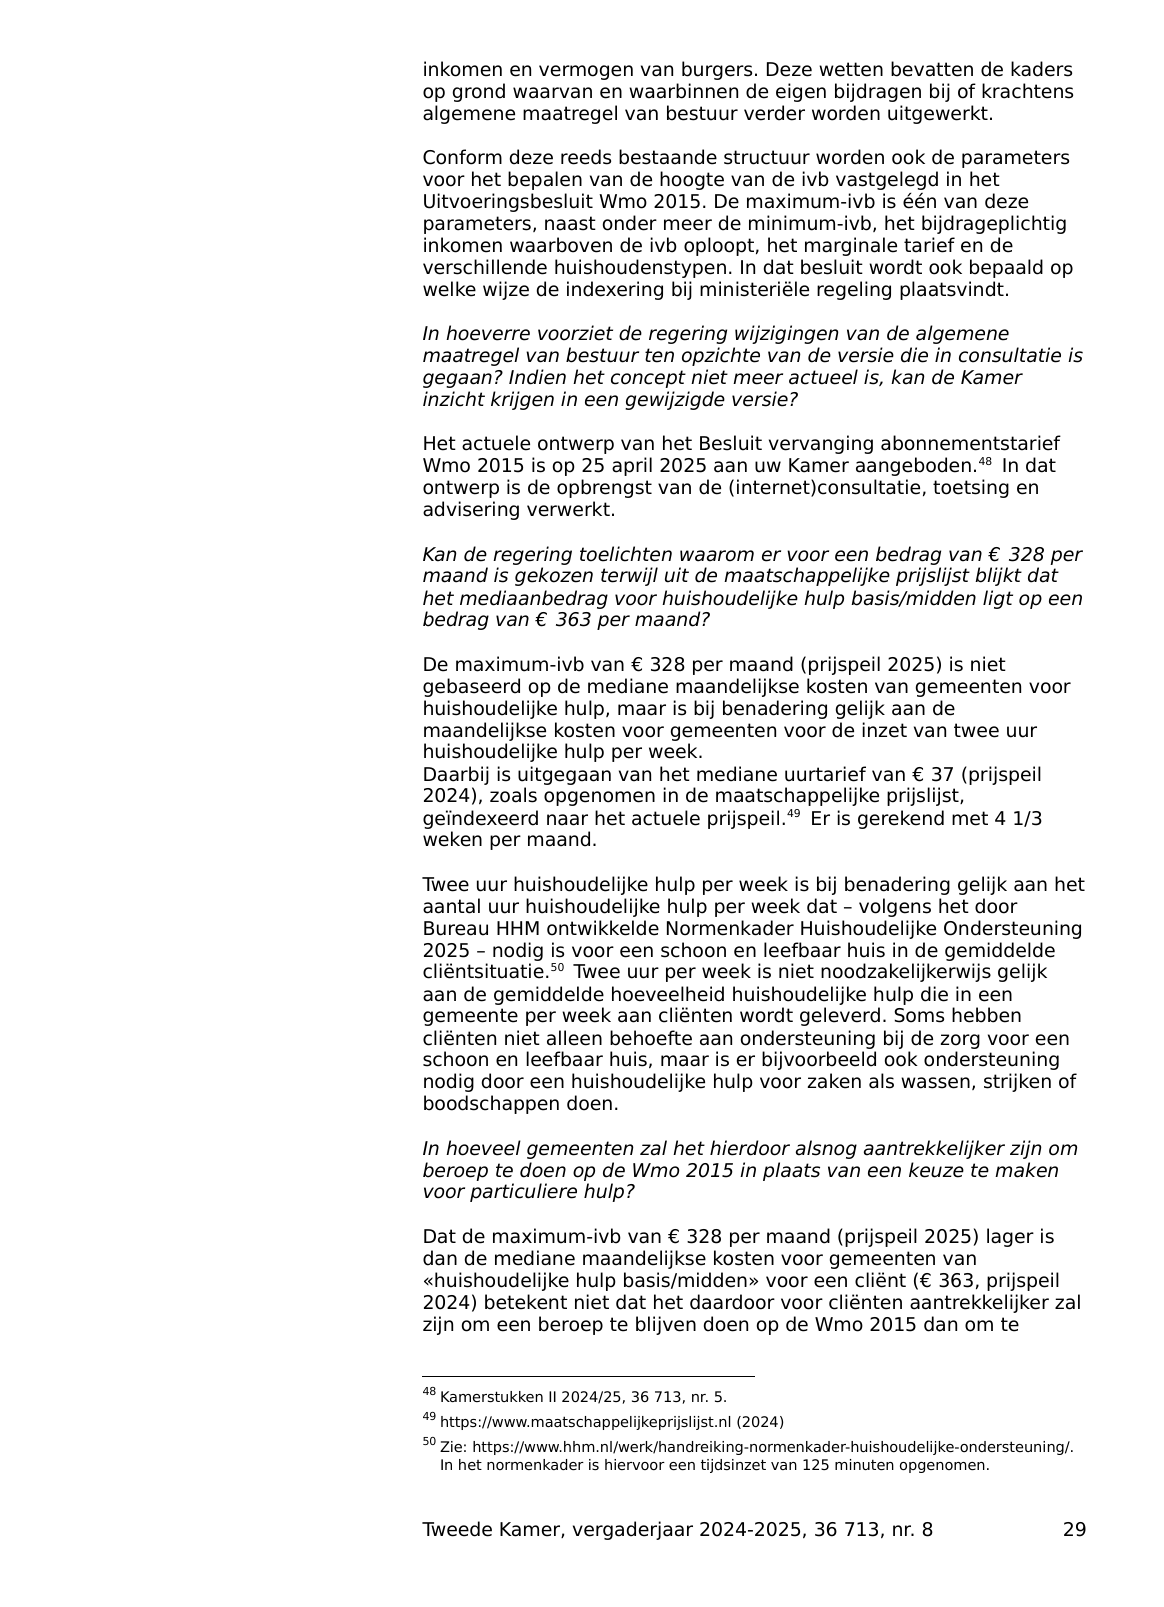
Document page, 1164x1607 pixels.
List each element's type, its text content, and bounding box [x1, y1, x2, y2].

text Daarbij is uitgegaan van het mediane uurtarief van € 37 (prijspeil 2024), zoals opgenomen in de maatschappelijke prijslijst, geïndexeerd naar het actuele prijspeil. Er is gerekend met 4 1/3 weken per maand. [422, 763, 1087, 851]
text Kan de regering toelichten waarom er voor een bedrag van € 328 per maand is gekozen terwijl uit de maatschappelijke prijslijst blijkt dat het mediaanbedrag voor huishoudelijke hulp basis/midden ligt op een bedrag van € 363 per maand? [422, 543, 1087, 631]
text De maximum-ivb van € 328 per maand (prijspeil 2025) is niet gebaseerd op de mediane maandelijkse kosten van gemeenten voor huishoudelijke hulp, maar is bij benadering gelijk aan de maandelijkse kosten voor gemeenten voor de inzet van twee uur huishoudelijke hulp per week. [422, 653, 1087, 763]
text Dat de maximum-ivb van € 328 per maand (prijspeil 2025) lager is dan de mediane maandelijkse kosten voor gemeenten van «huishoudelijke hulp basis/midden» voor een cliënt (€ 363, prijspeil 2024) betekent niet dat het daardoor voor cliënten aantrekkelijker zal zijn om een beroep te blijven doen op de Wmo 2015 dan om te [422, 1226, 1087, 1336]
text inkomen en vermogen van burgers. Deze wetten bevatten de kaders op grond waarvan en waarbinnen de eigen bijdragen bij of krachtens algemene maatregel van bestuur verder worden uitgewerkt. [422, 59, 1087, 125]
text Conform deze reeds bestaande structuur worden ook de parameters voor het bepalen van de hoogte van de ivb vastgelegd in het Uitvoeringsbesluit Wmo 2015. De maximum-ivb is één van deze parameters, naast onder meer de minimum-ivb, het bijdrageplichtig inkomen waarboven de ivb oploopt, het marginale tarief en de verschillende huishoudenstypen. In dat besluit wordt ook bepaald op welke wijze de indexering bij ministeriële regeling plaatsvindt. [422, 147, 1087, 301]
text https://www.maatschappelijkeprijslijst.nl (2024) [422, 1410, 1087, 1432]
text In hoeverre voorziet de regering wijzigingen van de algemene maatregel van bestuur ten opzichte van de versie die in consultatie is gegaan? Indien het concept niet meer actueel is, kan de Kamer inzicht krijgen in een gewijzigde versie? [422, 323, 1087, 411]
text Twee uur huishoudelijke hulp per week is bij benadering gelijk aan het aantal uur huishoudelijke hulp per week dat – volgens het door Bureau HHM ontwikkelde Normenkader Huishoudelijke Ondersteuning 2025 – nodig is voor een schoon en leefbaar huis in de gemiddelde cliëntsituatie. Twee uur per week is niet noodzakelijkerwijs gelijk aan de gemiddelde hoeveelheid huishoudelijke hulp die in een gemeente per week aan cliënten wordt geleverd. Soms hebben cliënten niet alleen behoefte aan ondersteuning bij de zorg voor een schoon en leefbaar huis, maar is er bijvoorbeeld ook ondersteuning nodig door een huishoudelijke hulp voor zaken als wassen, strijken of boodschappen doen. [422, 873, 1087, 1115]
text Zie: https://www.hhm.nl/werk/handreiking-normenkader-huishoudelijke-ondersteuning/. In het normenkader is hiervoor een tijdsinzet van 125 minuten opgenomen. [422, 1435, 1087, 1474]
text In hoeveel gemeenten zal het hierdoor alsnog aantrekkelijker zijn om beroep te doen op de Wmo 2015 in plaats van een keuze te maken voor particuliere hulp? [422, 1137, 1087, 1203]
text Kamerstukken II 2024/25, 36 713, nr. 5. [422, 1385, 1087, 1407]
text Het actuele ontwerp van het Besluit vervanging abonnementstarief Wmo 2015 is op 25 april 2025 aan uw Kamer aangeboden. In dat ontwerp is de opbrengst van de (internet)consultatie, toetsing en advisering verwerkt. [422, 433, 1087, 521]
